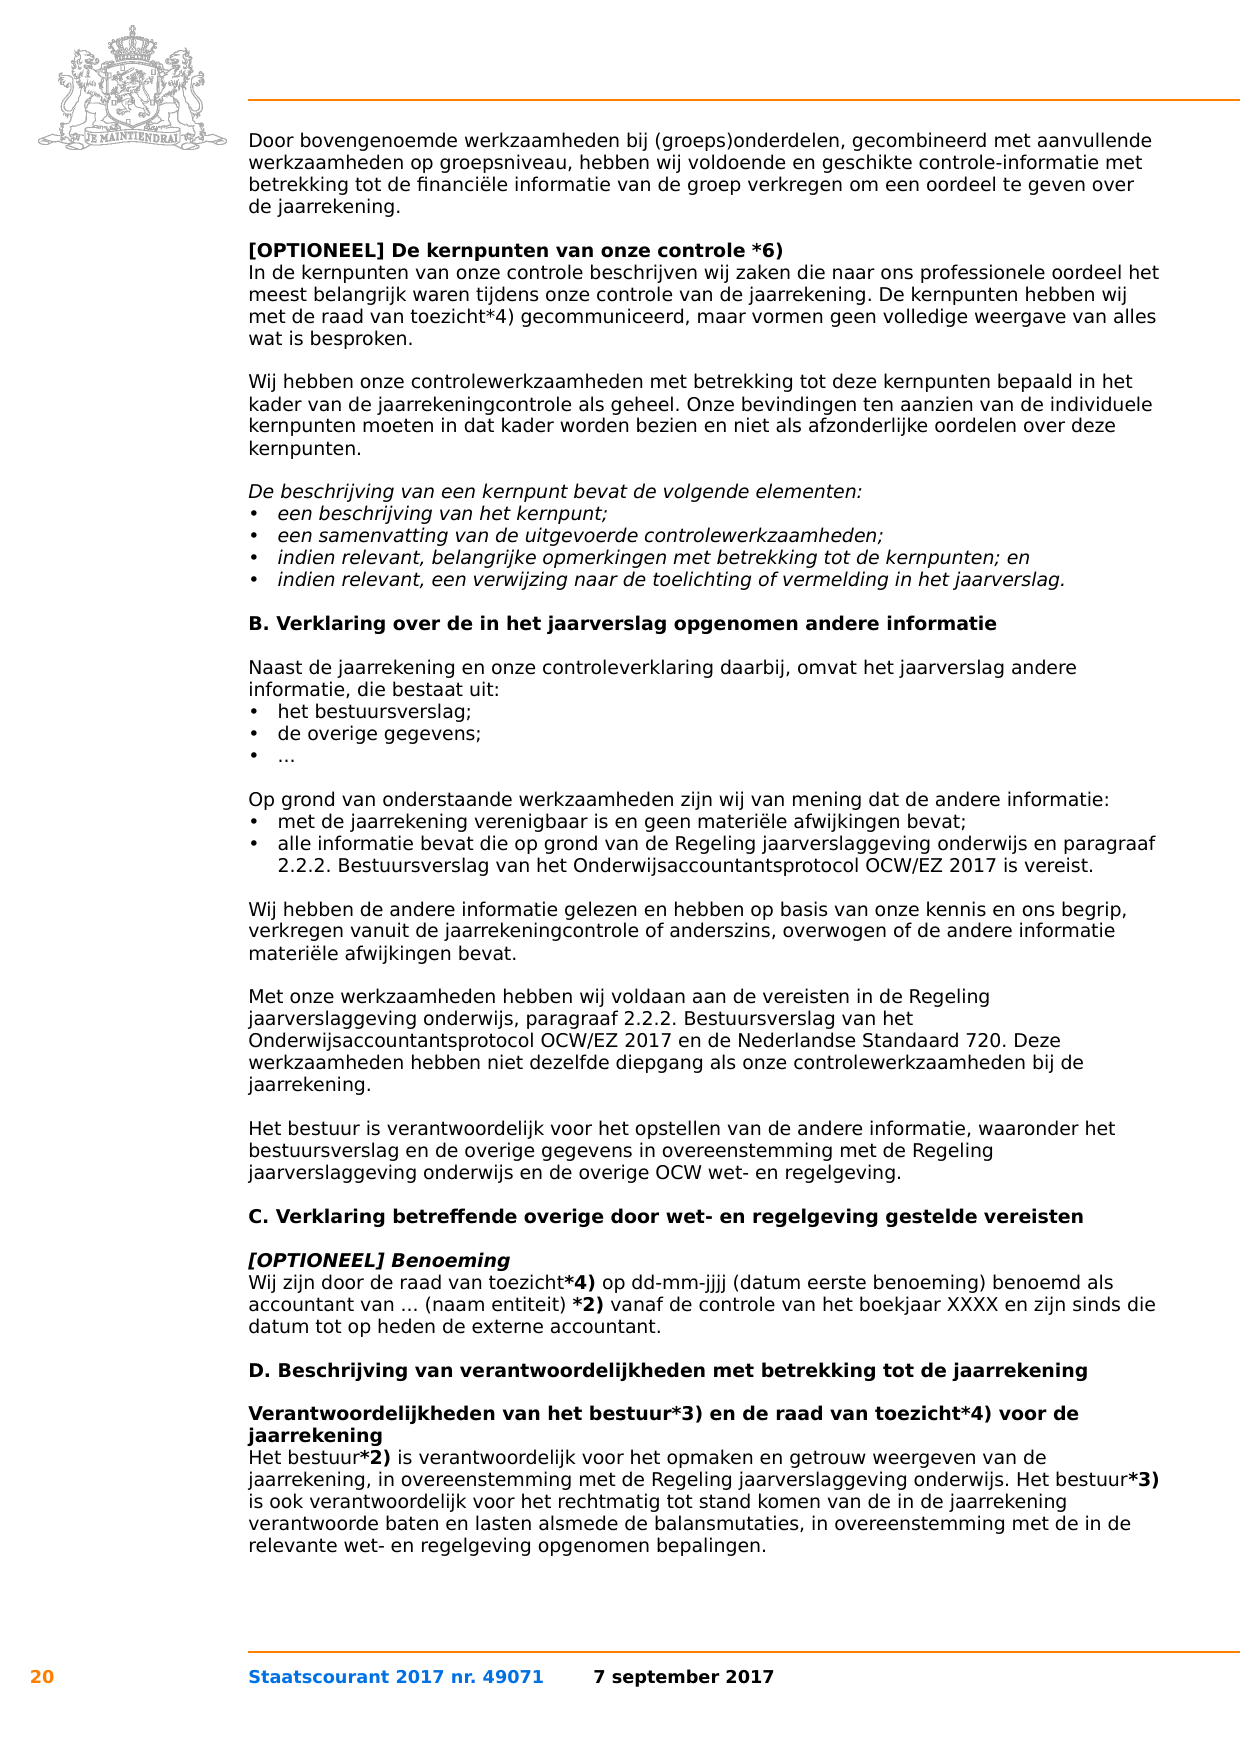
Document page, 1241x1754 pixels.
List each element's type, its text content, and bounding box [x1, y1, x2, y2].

text Op grond van onderstaande werkzaamheden zijn wij van mening dat de andere informatie: [248, 789, 1163, 811]
text Het bestuur*2) is verantwoordelijk voor het opmaken en getrouw weergeven van de jaarrekening, in overeenstemming met de Regeling jaarverslaggeving onderwijs. Het bestuur*3) is ook verantwoordelijk voor het rechtmatig tot stand komen van de in de jaarrekening verantwoorde baten en lasten alsmede de balansmutaties, in overeenstemming met de in de relevante wet- en regelgeving opgenomen bepalingen. [248, 1447, 1163, 1557]
text • de overige gegevens; [248, 723, 1163, 745]
subtitle D. Beschrijving van verantwoordelijkheden met betrekking tot de jaarrekening [248, 1359, 1163, 1381]
text In de kernpunten van onze controle beschrijven wij zaken die naar ons professionele oordeel het meest belangrijk waren tijdens onze controle van de jaarrekening. De kernpunten hebben wij met de raad van toezicht*4) gecommuniceerd, maar vormen geen volledige weergave van alles wat is besproken. [248, 262, 1163, 349]
text Wij hebben de andere informatie gelezen en hebben op basis van onze kennis en ons begrip, verkregen vanuit de jaarrekeningcontrole of anderszins, overwogen of de andere informatie materiële afwijkingen bevat. [248, 898, 1163, 964]
text Door bovengenoemde werkzaamheden bij (groeps)onderdelen, gecombineerd met aanvullende werkzaamheden op groepsniveau, hebben wij voldoende en geschikte controle-informatie met betrekking tot de financiële informatie van de groep verkregen om een oordeel te geven over de jaarrekening. [248, 130, 1163, 218]
text Wij hebben onze controlewerkzaamheden met betrekking tot deze kernpunten bepaald in het kader van de jaarrekeningcontrole als geheel. Onze bevindingen ten aanzien van de individuele kernpunten moeten in dat kader worden bezien en niet als afzonderlijke oordelen over deze kernpunten. [248, 371, 1163, 459]
text • een beschrijving van het kernpunt; [248, 503, 1163, 525]
text Het bestuur is verantwoordelijk voor het opstellen van de andere informatie, waaronder het bestuursverslag en de overige gegevens in overeenstemming met de Regeling jaarverslaggeving onderwijs en de overige OCW wet- en regelgeving. [248, 1118, 1163, 1184]
subtitle C. Verklaring betreffende overige door wet- en regelgeving gestelde vereisten [248, 1206, 1163, 1228]
text [OPTIONEEL] De kernpunten van onze controle *6) [248, 240, 1163, 262]
text [OPTIONEEL] Benoeming [248, 1250, 1163, 1272]
picture [38, 25, 227, 150]
subtitle B. Verklaring over de in het jaarverslag opgenomen andere informatie [248, 613, 1163, 635]
text • met de jaarrekening verenigbaar is en geen materiële afwijkingen bevat; [248, 811, 1163, 833]
text Verantwoordelijkheden van het bestuur*3) en de raad van toezicht*4) voor de jaarrekening [248, 1403, 1163, 1447]
text De beschrijving van een kernpunt bevat de volgende elementen: [248, 481, 1163, 503]
text • het bestuursverslag; [248, 701, 1163, 723]
text Met onze werkzaamheden hebben wij voldaan aan de vereisten in de Regeling jaarverslaggeving onderwijs, paragraaf 2.2.2. Bestuursverslag van het Onderwijsaccountantsprotocol OCW/EZ 2017 en de Nederlandse Standaard 720. Deze werkzaamheden hebben niet dezelfde diepgang als onze controlewerkzaamheden bij de jaarrekening. [248, 986, 1163, 1096]
text • ... [248, 745, 1163, 767]
text • alle informatie bevat die op grond van de Regeling jaarverslaggeving onderwijs en paragraaf 2.2.2. Bestuursverslag van het Onderwijsaccountantsprotocol OCW/EZ 2017 is vereist. [248, 833, 1163, 877]
text Naast de jaarrekening en onze controleverklaring daarbij, omvat het jaarverslag andere informatie, die bestaat uit: [248, 657, 1163, 701]
text • indien relevant, een verwijzing naar de toelichting of vermelding in het jaarverslag. [248, 569, 1163, 591]
text • indien relevant, belangrijke opmerkingen met betrekking tot de kernpunten; en [248, 547, 1163, 569]
text • een samenvatting van de uitgevoerde controlewerkzaamheden; [248, 525, 1163, 547]
text Wij zijn door de raad van toezicht*4) op dd-mm-jjjj (datum eerste benoeming) benoemd als accountant van ... (naam entiteit) *2) vanaf de controle van het boekjaar XXXX en zijn sinds die datum tot op heden de externe accountant. [248, 1272, 1163, 1338]
